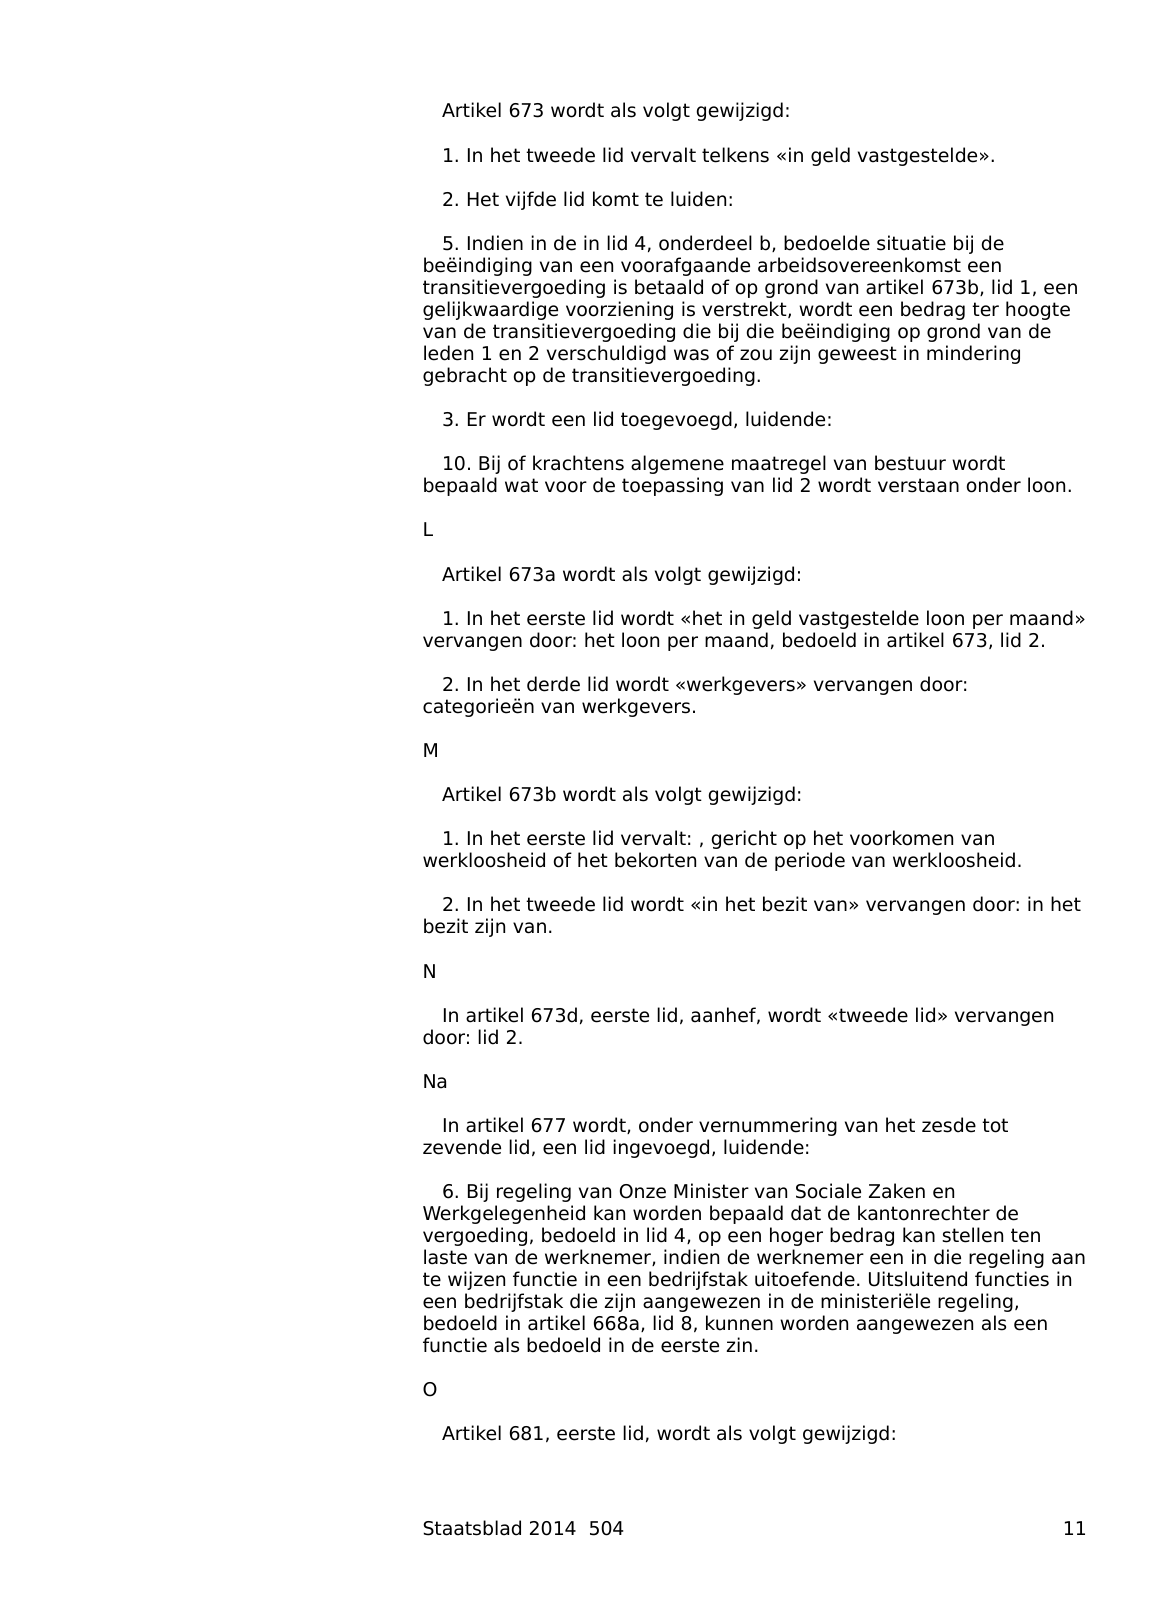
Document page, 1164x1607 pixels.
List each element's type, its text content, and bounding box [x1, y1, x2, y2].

text Artikel 681, eerste lid, wordt als volgt gewijzigd: [422, 1423, 1087, 1445]
text 2. In het derde lid wordt «werkgevers» vervangen door: categorieën van werkgevers. [422, 674, 1087, 718]
text 1. In het eerste lid vervalt: , gericht op het voorkomen van werkloosheid of het bekorten van de periode van werkloosheid. [422, 828, 1087, 872]
text In artikel 677 wordt, onder vernummering van het zesde tot zevende lid, een lid ingevoegd, luidende: [422, 1115, 1087, 1159]
text 2. In het tweede lid wordt «in het bezit van» vervangen door: in het bezit zijn van. [422, 894, 1087, 938]
text 1. In het tweede lid vervalt telkens «in geld vastgestelde». [422, 144, 1087, 167]
text Na [422, 1071, 1087, 1093]
text N [422, 961, 1087, 982]
text 1. In het eerste lid wordt «het in geld vastgestelde loon per maand» vervangen door: het loon per maand, bedoeld in artikel 673, lid 2. [422, 608, 1087, 652]
text M [422, 740, 1087, 762]
text 3. Er wordt een lid toegevoegd, luidende: [422, 409, 1087, 431]
text Artikel 673a wordt als volgt gewijzigd: [422, 563, 1087, 585]
text 5. Indien in de in lid 4, onderdeel b, bedoelde situatie bij de beëindiging van een voorafgaande arbeidsovereenkomst een transitievergoeding is betaald of op grond van artikel 673b, lid 1, een gelijkwaardige voorziening is verstrekt, wordt een bedrag ter hoogte van de transitievergoeding die bij die beëindiging op grond van de leden 1 en 2 verschuldigd was of zou zijn geweest in mindering gebracht op de transitievergoeding. [422, 233, 1087, 387]
text In artikel 673d, eerste lid, aanhef, wordt «tweede lid» vervangen door: lid 2. [422, 1005, 1087, 1049]
text Artikel 673b wordt als volgt gewijzigd: [422, 784, 1087, 806]
text 2. Het vijfde lid komt te luiden: [422, 189, 1087, 211]
text Artikel 673 wordt als volgt gewijzigd: [422, 100, 1087, 122]
text 6. Bij regeling van Onze Minister van Sociale Zaken en Werkgelegenheid kan worden bepaald dat de kantonrechter de vergoeding, bedoeld in lid 4, op een hoger bedrag kan stellen ten laste van de werknemer, indien de werknemer een in die regeling aan te wijzen functie in een bedrijfstak uitoefende. Uitsluitend functies in een bedrijfstak die zijn aangewezen in de ministeriële regeling, bedoeld in artikel 668a, lid 8, kunnen worden aangewezen als een functie als bedoeld in de eerste zin. [422, 1181, 1087, 1357]
text 10. Bij of krachtens algemene maatregel van bestuur wordt bepaald wat voor de toepassing van lid 2 wordt verstaan onder loon. [422, 453, 1087, 497]
text L [422, 519, 1087, 541]
text O [422, 1379, 1087, 1401]
